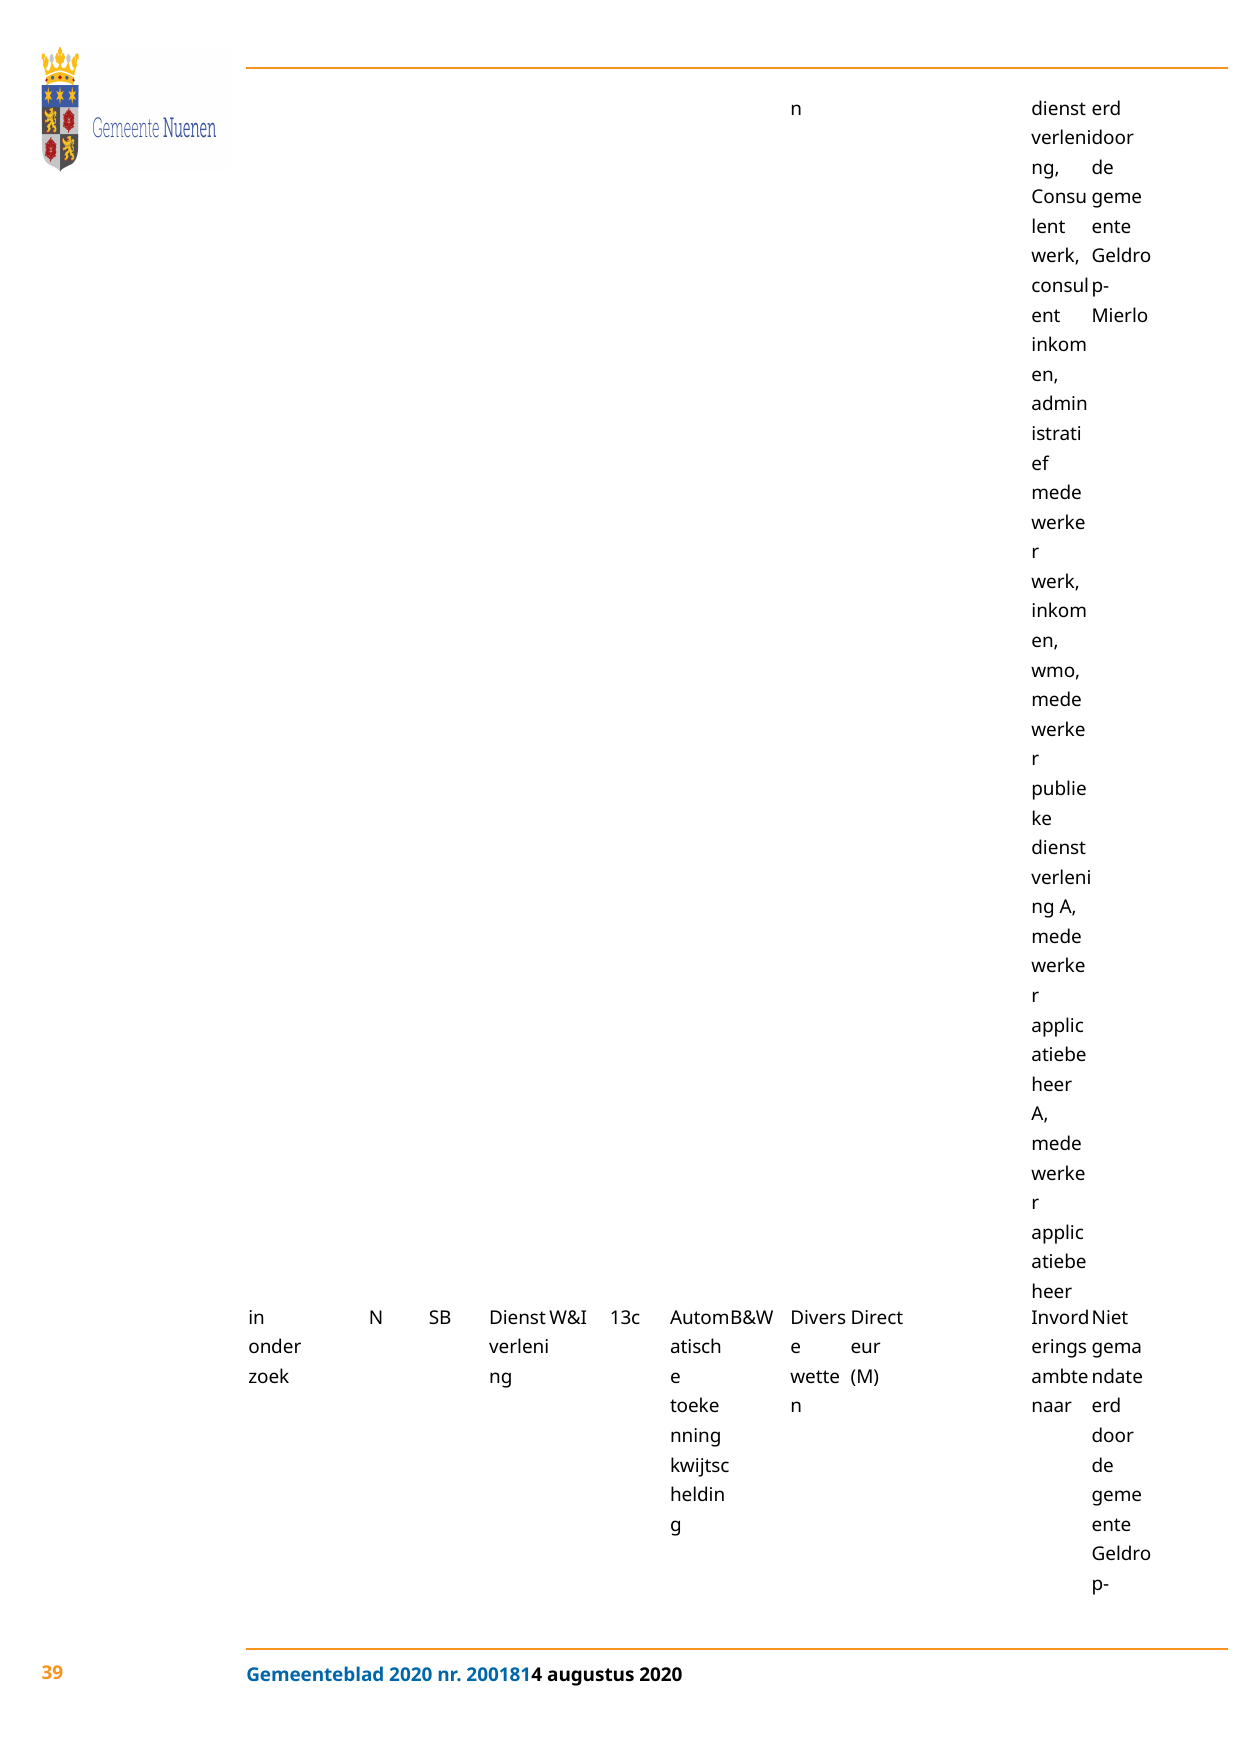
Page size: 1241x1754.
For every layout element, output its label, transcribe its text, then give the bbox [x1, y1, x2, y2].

table_cell B&W [730, 1304, 790, 1596]
table_cell dienstverlening, Consulent werk, consulent inkomen, administratief medewerker werk, inkomen, wmo, medewerker publieke dienstverlening A, medewerker applicatiebeheer A, medewerker applicatiebeheer [1031, 95, 1091, 1304]
table_cell Automatische toekenning kwijtschelding [670, 1304, 730, 1596]
table_cell [248, 95, 308, 1304]
table_cell Niet gemandateerd door de gemeente Geldrop- [1091, 1304, 1152, 1596]
table_cell [429, 95, 489, 1304]
table_cell Diverse wetten [790, 1304, 850, 1596]
table_cell [489, 95, 549, 1304]
table_cell SB [429, 1304, 489, 1596]
table_cell 13c [610, 1304, 670, 1596]
table_cell Dienstverlening [489, 1304, 549, 1596]
table_cell Directeur (M) [850, 1304, 911, 1596]
table_cell [670, 95, 730, 1304]
table_cell [369, 95, 429, 1304]
table_cell [549, 95, 609, 1304]
table_cell [971, 1304, 1031, 1596]
table_cell W&I [549, 1304, 609, 1596]
table_cell in onderzoek [248, 1304, 308, 1596]
table_cell [850, 95, 911, 1304]
table_cell [610, 95, 670, 1304]
table_cell [308, 1304, 368, 1596]
table_cell N [369, 1304, 429, 1596]
table_cell n [790, 95, 850, 1304]
table_cell [911, 1304, 971, 1596]
table_cell Invorderingsambtenaar [1031, 1304, 1091, 1596]
table_cell [971, 95, 1031, 1304]
table_cell [911, 95, 971, 1304]
table_cell [308, 95, 368, 1304]
table_cell [730, 95, 790, 1304]
table_cell erd door de gemeente Geldrop-Mierlo [1091, 95, 1152, 1304]
picture [41, 47, 231, 172]
